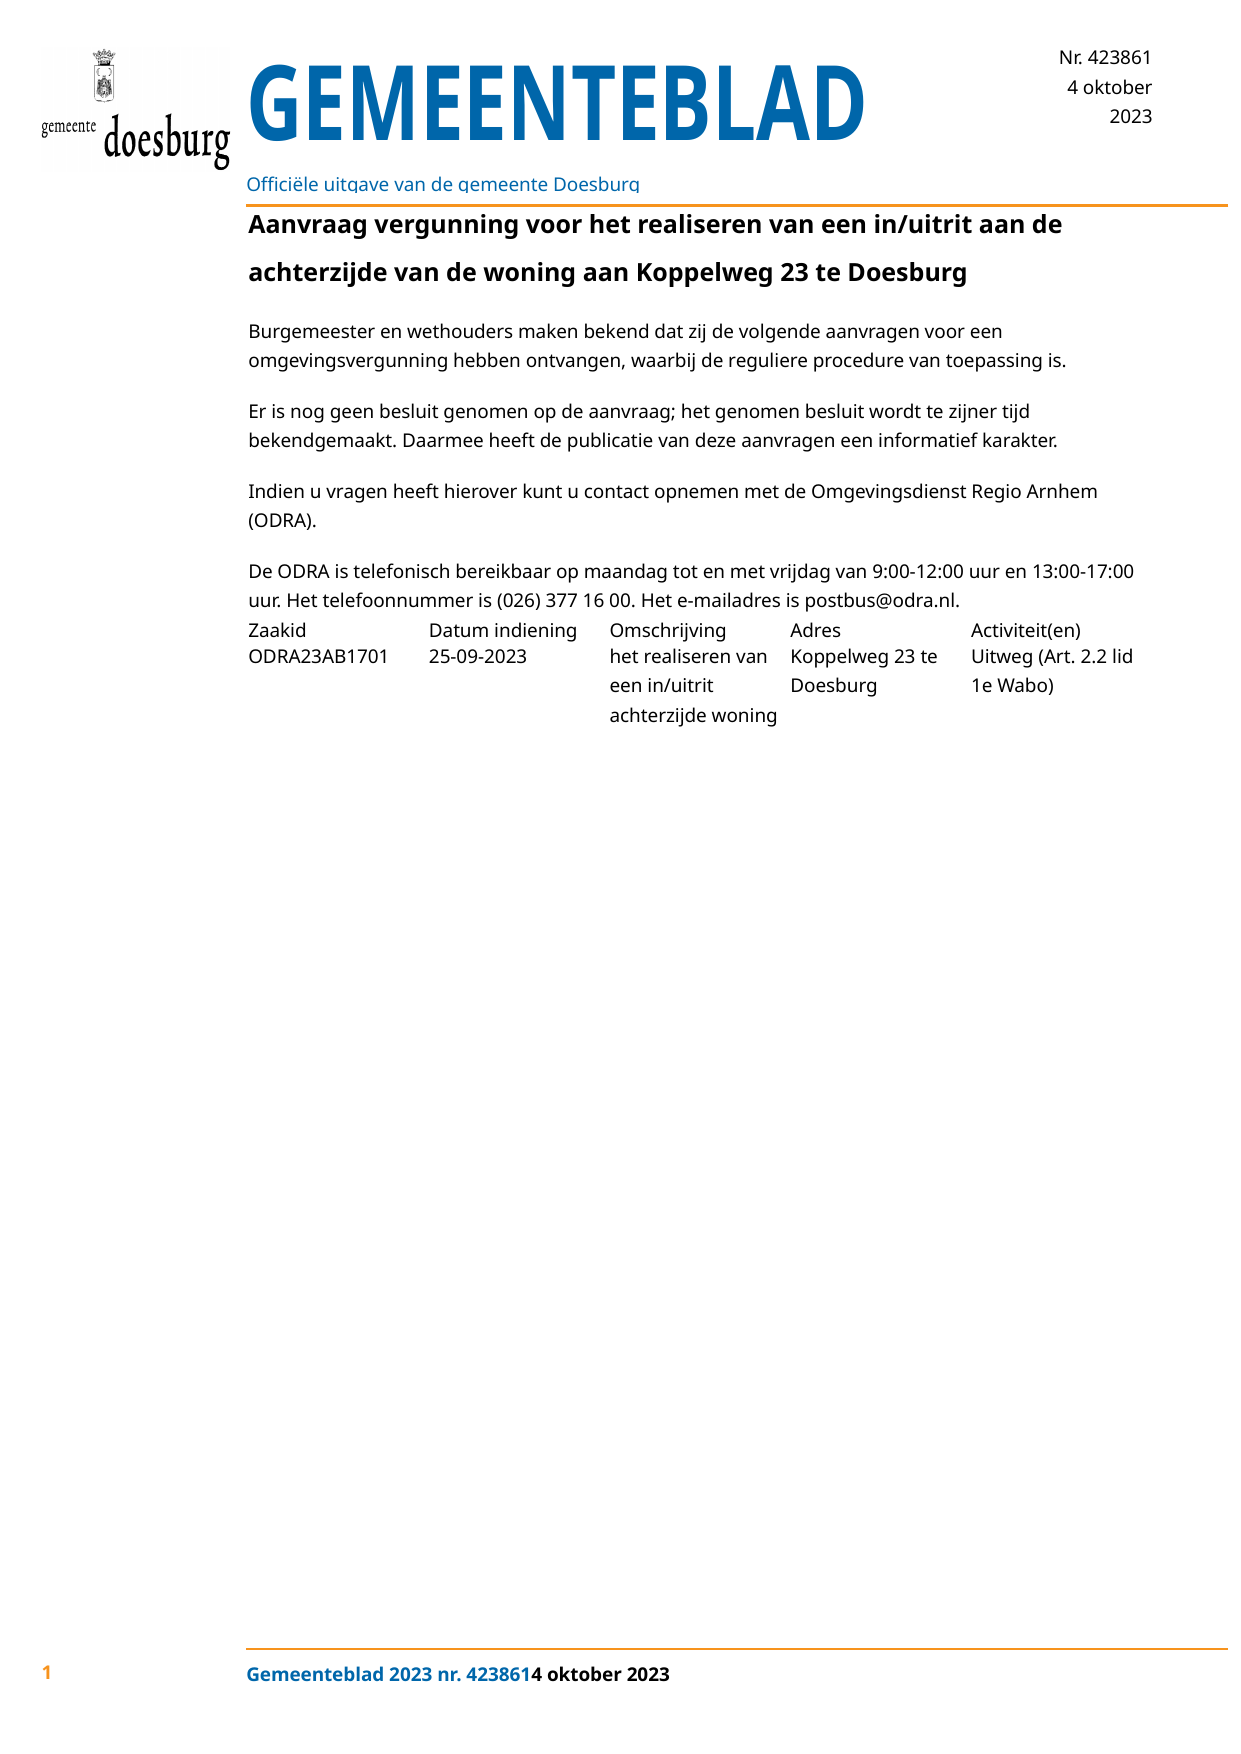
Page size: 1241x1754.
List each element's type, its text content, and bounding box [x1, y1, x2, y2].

text Burgemeester en wethouders maken bekend dat zij de volgende aanvragen voor een omgevingsvergunning hebben ontvangen, waarbij de reguliere procedure van toepassing is. [248, 318, 1152, 373]
text Indien u vragen heeft hierover kunt u contact opnemen met de Omgevingsdienst Regio Arnhem (ODRA). [248, 478, 1152, 533]
table_header Omschrijving [609, 617, 790, 643]
table_cell het realiseren van een in/uitrit achterzijde woning [609, 643, 790, 728]
text De ODRA is telefonisch bereikbaar op maandag tot en met vrijdag van 9:00-12:00 uur en 13:00-17:00 uur. Het telefoonnummer is (026) 377 16 00. Het e-mailadres is postbus@odra.nl. [248, 558, 1152, 613]
table_cell Koppelweg 23 te Doesburg [790, 643, 971, 728]
table_cell 25-09-2023 [429, 643, 609, 728]
table_header Activiteit(en) [971, 617, 1152, 643]
text Aanvraag vergunning voor het realiseren van een in/uitrit aan de achterzijde van de woning aan Koppelweg 23 te Doesburg [248, 207, 1152, 288]
table_header Adres [790, 617, 971, 643]
table_header Zaakid [248, 617, 429, 643]
picture [41, 47, 231, 172]
table_cell ODRA23AB1701 [248, 643, 429, 728]
text Er is nog geen besluit genomen op de aanvraag; het genomen besluit wordt te zijner tijd bekendgemaakt. Daarmee heeft de publicatie van deze aanvragen een informatief karakter. [248, 398, 1152, 453]
table_header Datum indiening [429, 617, 609, 643]
table_cell Uitweg (Art. 2.2 lid 1e Wabo) [971, 643, 1152, 728]
